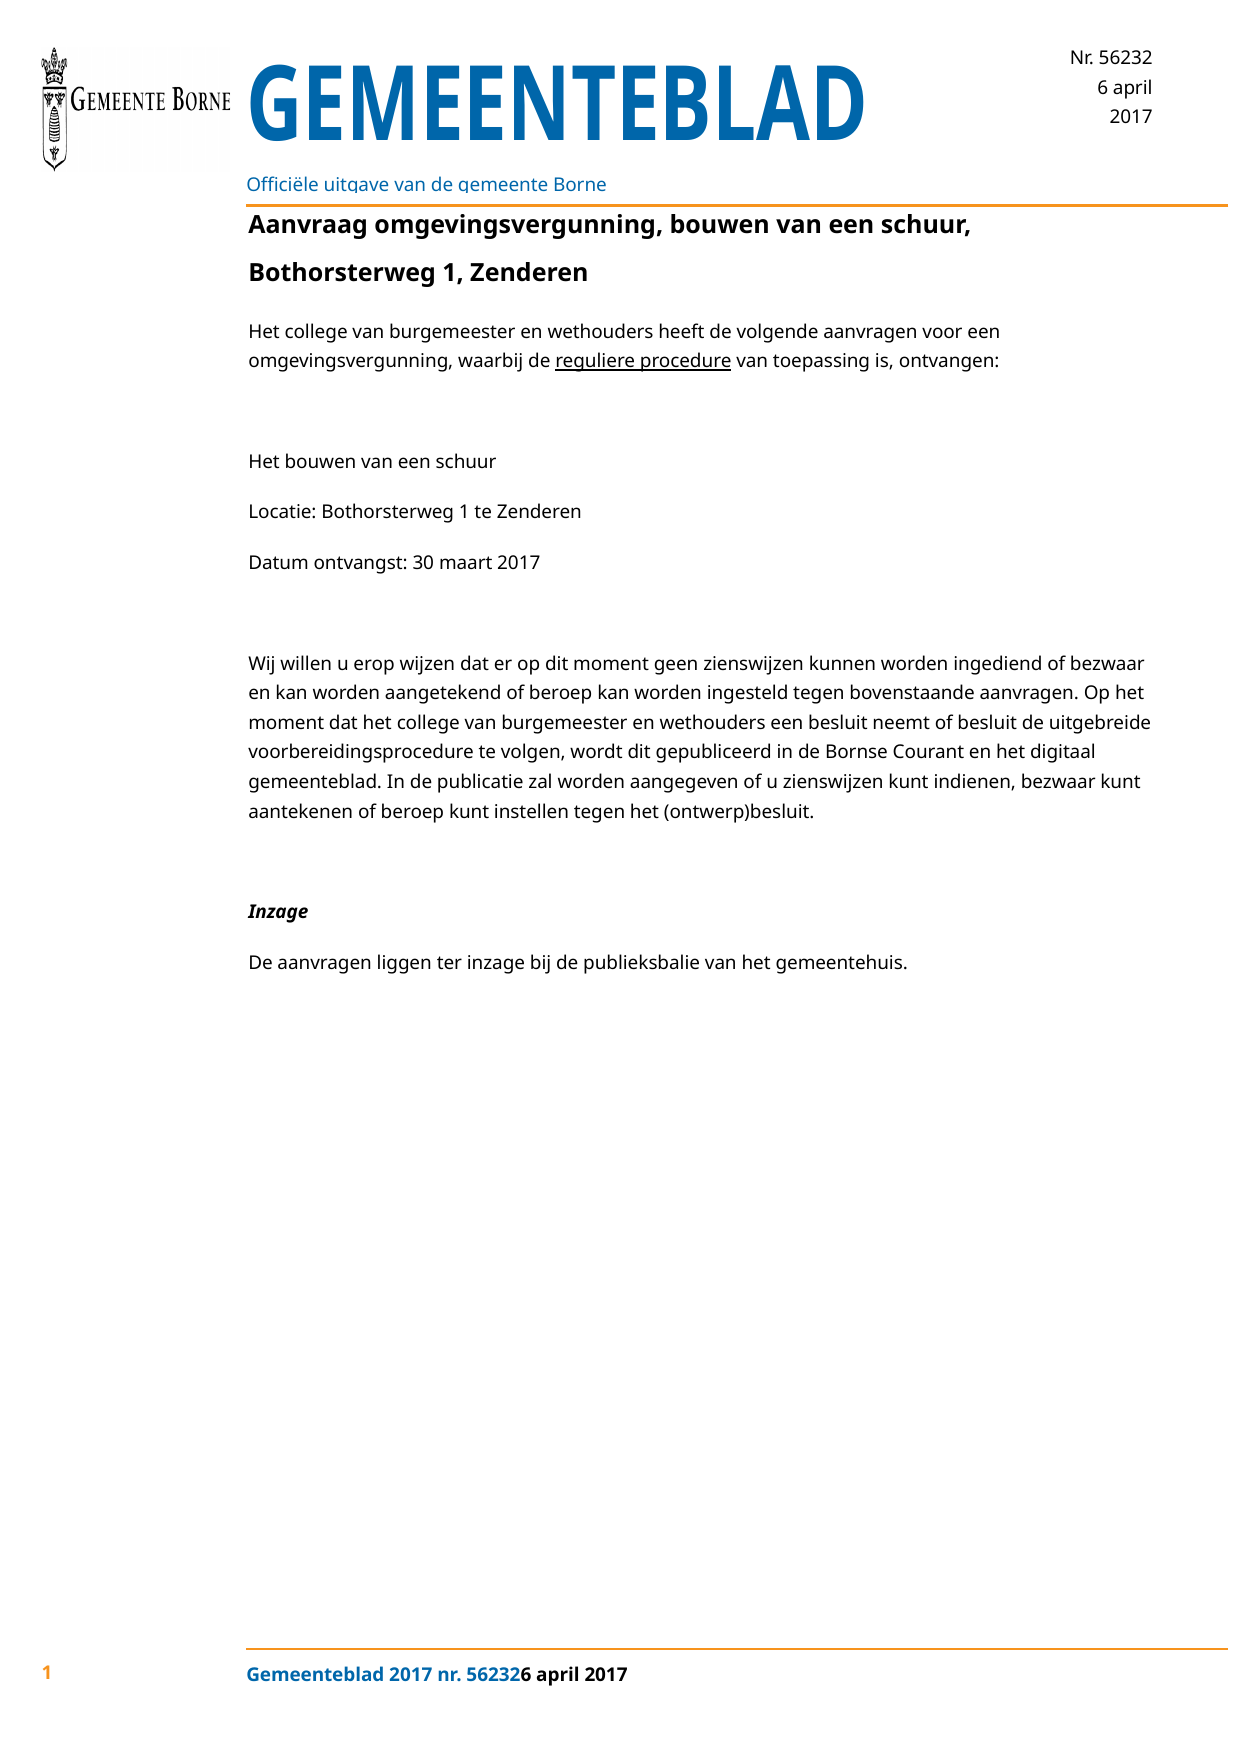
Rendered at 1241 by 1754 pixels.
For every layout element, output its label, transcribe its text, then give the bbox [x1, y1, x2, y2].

text Aanvraag omgevingsvergunning, bouwen van een schuur, Bothorsterweg 1, Zenderen [248, 207, 1152, 288]
text Wij willen u erop wijzen dat er op dit moment geen zienswijzen kunnen worden ingediend of bezwaar en kan worden aangetekend of beroep kan worden ingesteld tegen bovenstaande aanvragen. Op het moment dat het college van burgemeester en wethouders een besluit neemt of besluit de uitgebreide voorbereidingsprocedure te volgen, wordt dit gepubliceerd in de Bornse Courant en het digitaal gemeenteblad. In de publicatie zal worden aangegeven of u zienswijzen kunt indienen, bezwaar kunt aantekenen of beroep kunt instellen tegen het (ontwerp)besluit. [248, 650, 1152, 824]
text Locatie: Bothorsterweg 1 te Zenderen [248, 499, 1152, 524]
text Het bouwen van een schuur [248, 448, 1152, 474]
picture [41, 47, 231, 172]
text De aanvragen liggen ter inzage bij de publieksbalie van het gemeentehuis. [248, 949, 1152, 975]
text Het college van burgemeester en wethouders heeft de volgende aanvragen voor een omgevingsvergunning, waarbij de reguliere procedure van toepassing is, ontvangen: [248, 318, 1152, 373]
text Datum ontvangst: 30 maart 2017 [248, 549, 1152, 575]
text Inzage [248, 899, 1152, 924]
